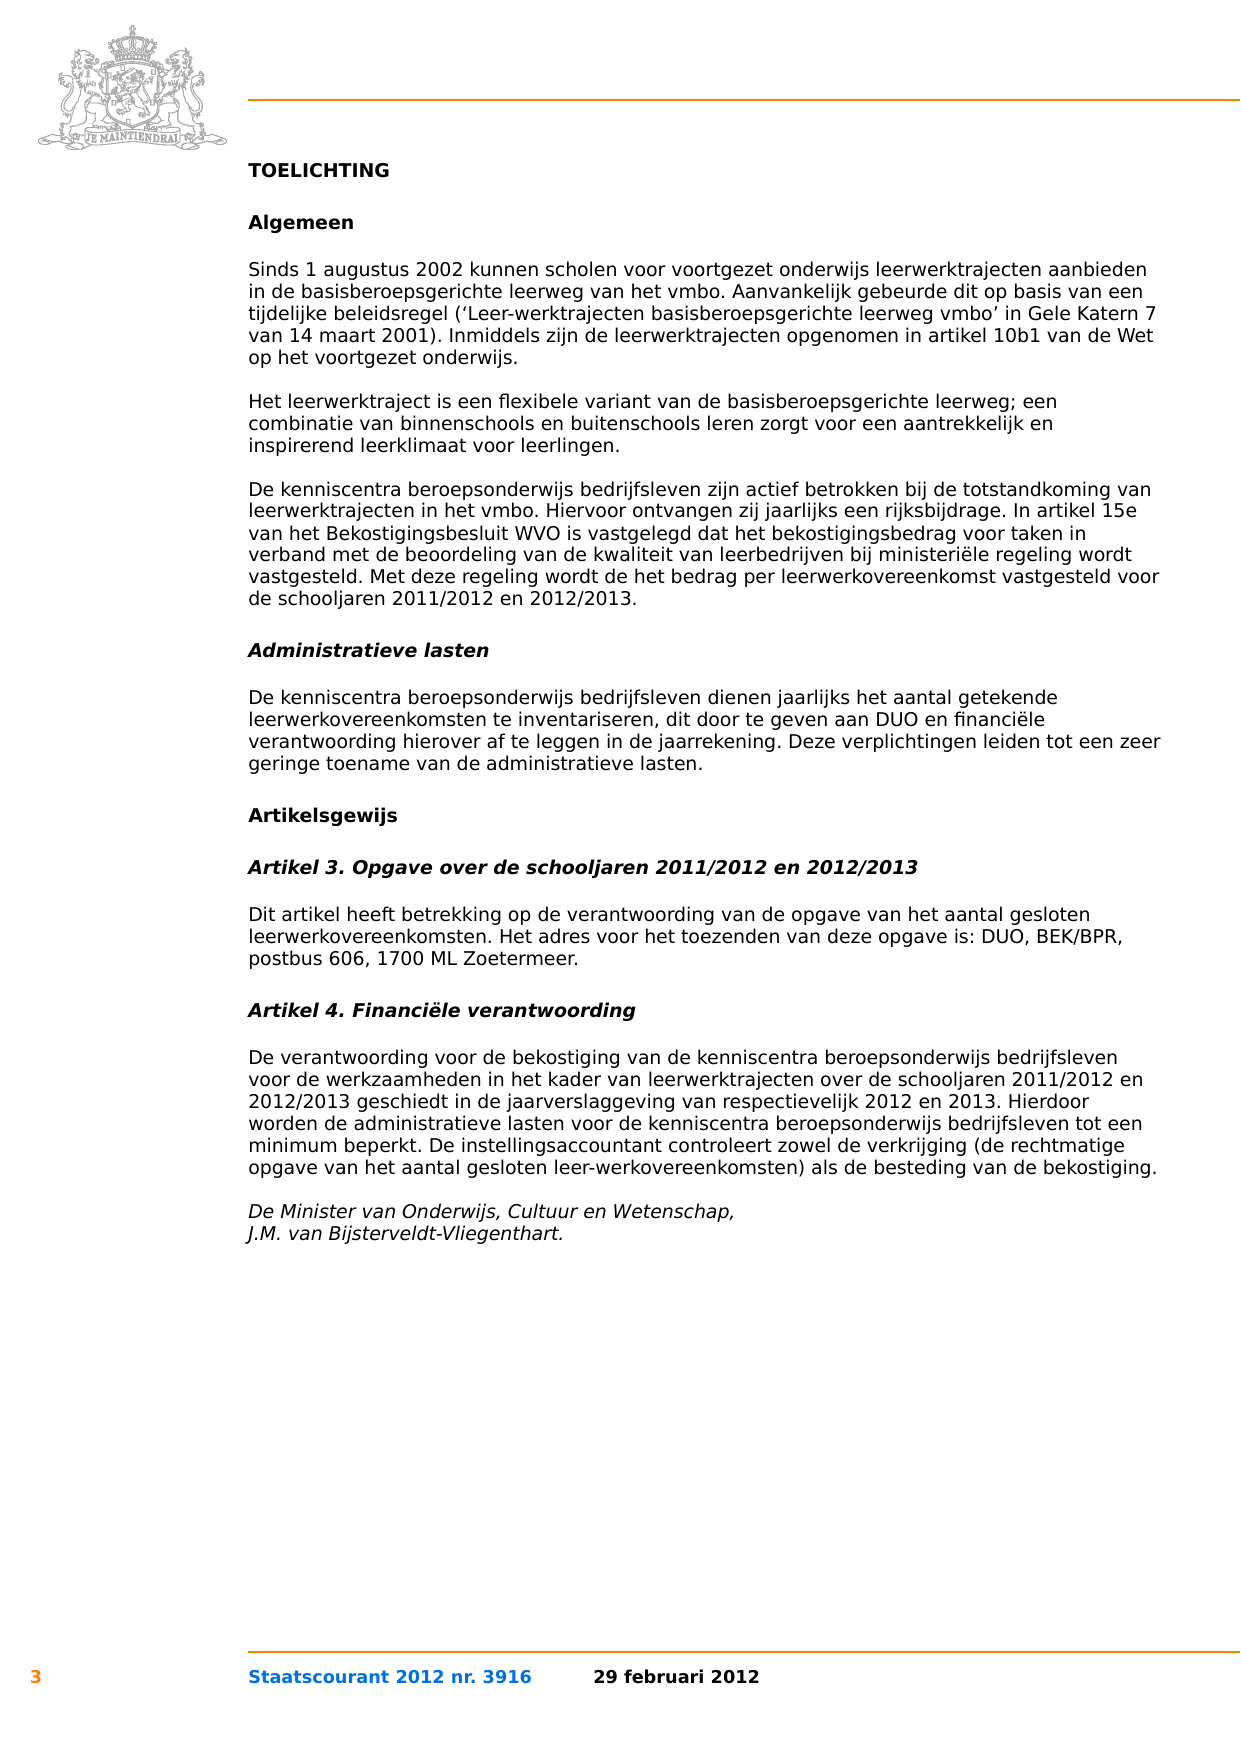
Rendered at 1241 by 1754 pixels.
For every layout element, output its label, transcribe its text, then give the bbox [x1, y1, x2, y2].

subtitle Artikelsgewijs [248, 805, 1163, 827]
text De verantwoording voor de bekostiging van de kenniscentra beroepsonderwijs bedrijfsleven voor de werkzaamheden in het kader van leerwerktrajecten over de schooljaren 2011/2012 en 2012/2013 geschiedt in de jaarverslaggeving van respectievelijk 2012 en 2013. Hierdoor worden de administratieve lasten voor de kenniscentra beroepsonderwijs bedrijfsleven tot een minimum beperkt. De instellingsaccountant controleert zowel de verkrijging (de rechtmatige opgave van het aantal gesloten leer-werkovereenkomsten) als de besteding van de bekostiging. [248, 1047, 1163, 1179]
text Het leerwerktraject is een flexibele variant van de basisberoepsgerichte leerweg; een combinatie van binnenschools en buitenschools leren zorgt voor een aantrekkelijk en inspirerend leerklimaat voor leerlingen. [248, 391, 1163, 457]
text De kenniscentra beroepsonderwijs bedrijfsleven zijn actief betrokken bij de totstandkoming van leerwerktrajecten in het vmbo. Hiervoor ontvangen zij jaarlijks een rijksbijdrage. In artikel 15e van het Bekostigingsbesluit WVO is vastgelegd dat het bekostigingsbedrag voor taken in verband met de beoordeling van de kwaliteit van leerbedrijven bij ministeriële regeling wordt vastgesteld. Met deze regeling wordt de het bedrag per leerwerkovereenkomst vastgesteld voor de schooljaren 2011/2012 en 2012/2013. [248, 478, 1163, 610]
subtitle Artikel 3. Opgave over de schooljaren 2011/2012 en 2012/2013 [248, 857, 1163, 879]
text Dit artikel heeft betrekking op de verantwoording van de opgave van het aantal gesloten leerwerkovereenkomsten. Het adres voor het toezenden van deze opgave is: DUO, BEK/BPR, postbus 606, 1700 ML Zoetermeer. [248, 904, 1163, 970]
text Sinds 1 augustus 2002 kunnen scholen voor voortgezet onderwijs leerwerktrajecten aanbieden in de basisberoepsgerichte leerweg van het vmbo. Aanvankelijk gebeurde dit op basis van een tijdelijke beleidsregel (‘Leer-werktrajecten basisberoepsgerichte leerweg vmbo’ in Gele Katern 7 van 14 maart 2001). Inmiddels zijn de leerwerktrajecten opgenomen in artikel 10b1 van de Wet op het voortgezet onderwijs. [248, 259, 1163, 369]
subtitle TOELICHTING [248, 160, 1163, 182]
picture [38, 25, 227, 150]
subtitle Algemeen [248, 212, 1163, 234]
subtitle Artikel 4. Financiële verantwoording [248, 1000, 1163, 1022]
text De Minister van Onderwijs, Cultuur en Wetenschap, J.M. van Bijsterveldt-Vliegenthart. [248, 1201, 1163, 1245]
text De kenniscentra beroepsonderwijs bedrijfsleven dienen jaarlijks het aantal getekende leerwerkovereenkomsten te inventariseren, dit door te geven aan DUO en financiële verantwoording hierover af te leggen in de jaarrekening. Deze verplichtingen leiden tot een zeer geringe toename van de administratieve lasten. [248, 687, 1163, 775]
subtitle Administratieve lasten [248, 640, 1163, 662]
